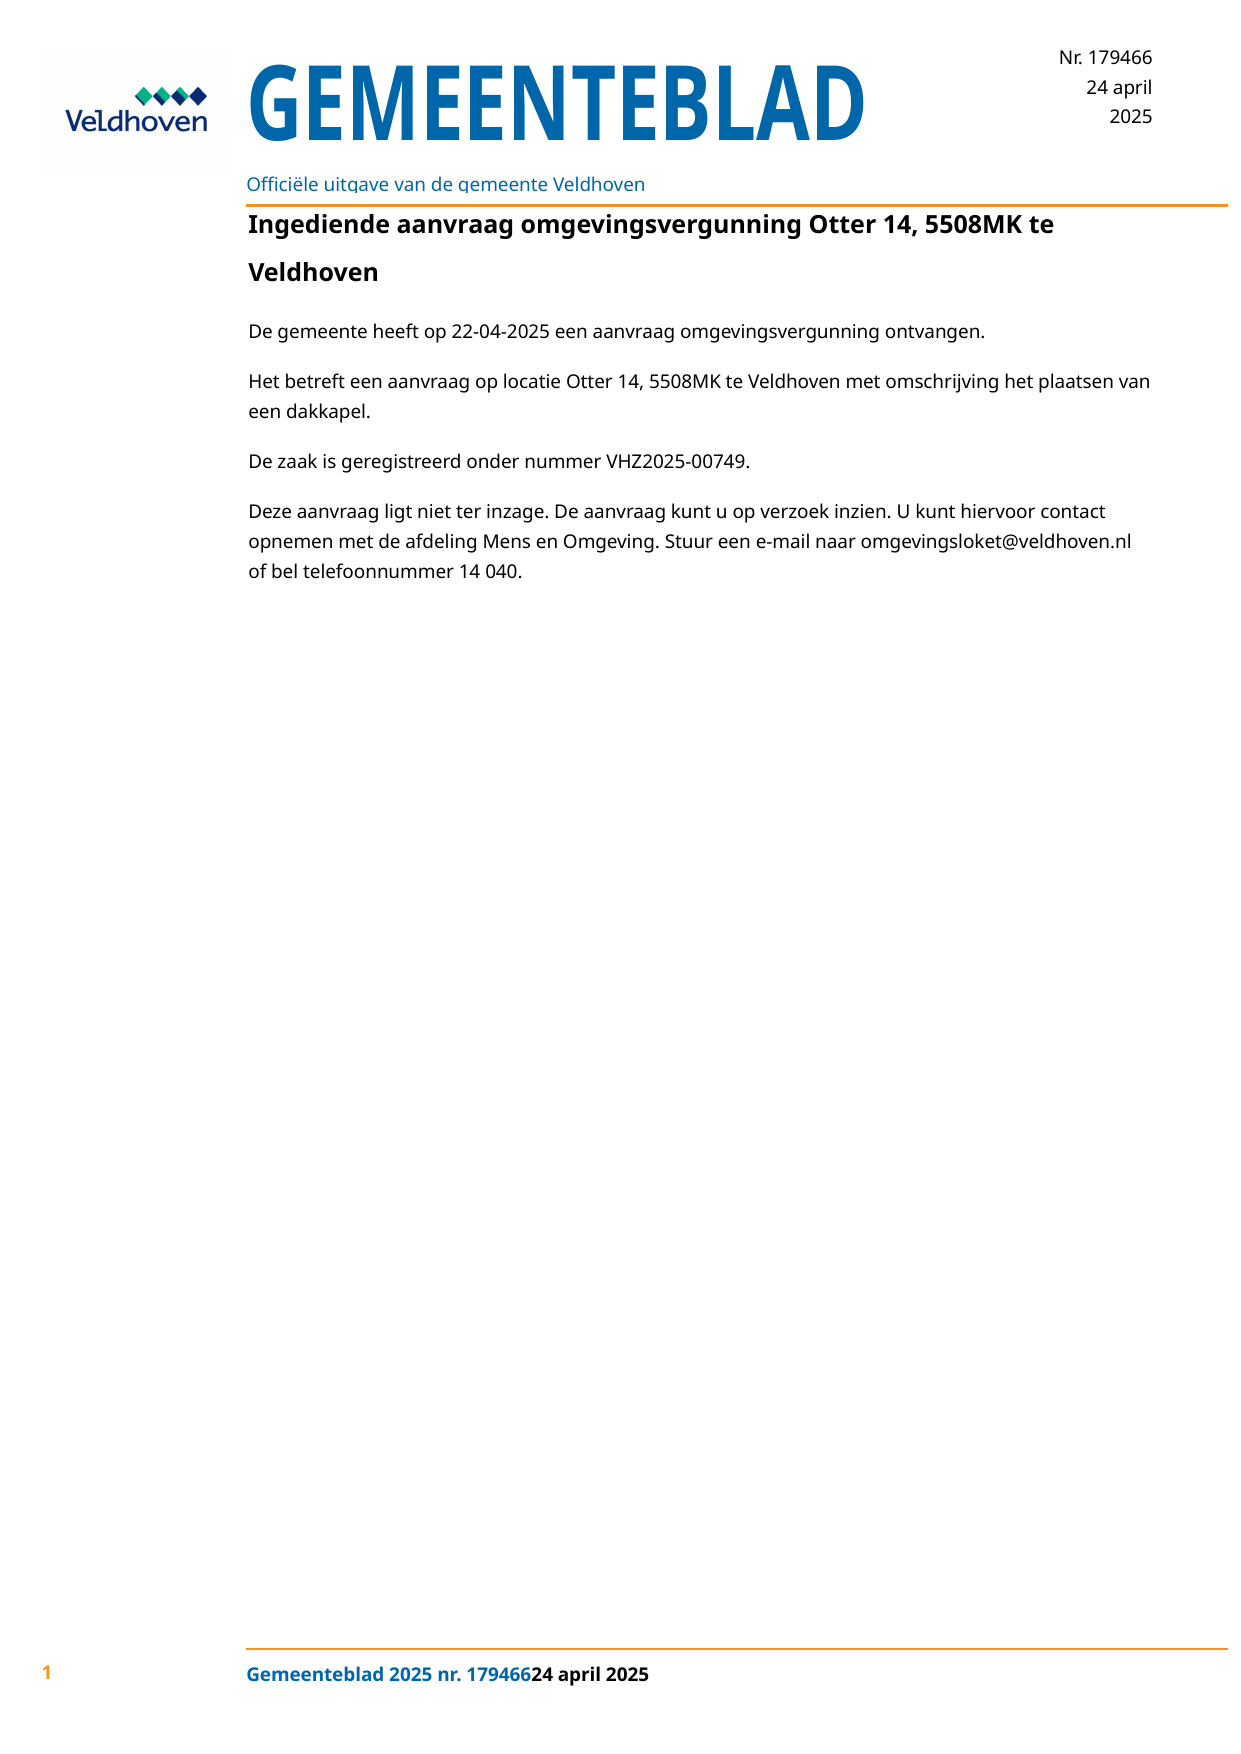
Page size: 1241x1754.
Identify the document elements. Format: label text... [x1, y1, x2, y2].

text Het betreft een aanvraag op locatie Otter 14, 5508MK te Veldhoven met omschrijving het plaatsen van een dakkapel. [248, 368, 1152, 424]
text Ingediende aanvraag omgevingsvergunning Otter 14, 5508MK te Veldhoven [248, 207, 1152, 288]
text De zaak is geregistreerd onder nummer VHZ2025-00749. [248, 448, 1152, 474]
text De gemeente heeft op 22-04-2025 een aanvraag omgevingsvergunning ontvangen. [248, 318, 1152, 344]
picture [41, 47, 231, 172]
text Deze aanvraag ligt niet ter inzage. De aanvraag kunt u op verzoek inzien. U kunt hiervoor contact opnemen met de afdeling Mens en Omgeving. Stuur een e-mail naar omgevingsloket@veldhoven.nl of bel telefoonnummer 14 040. [248, 499, 1152, 584]
